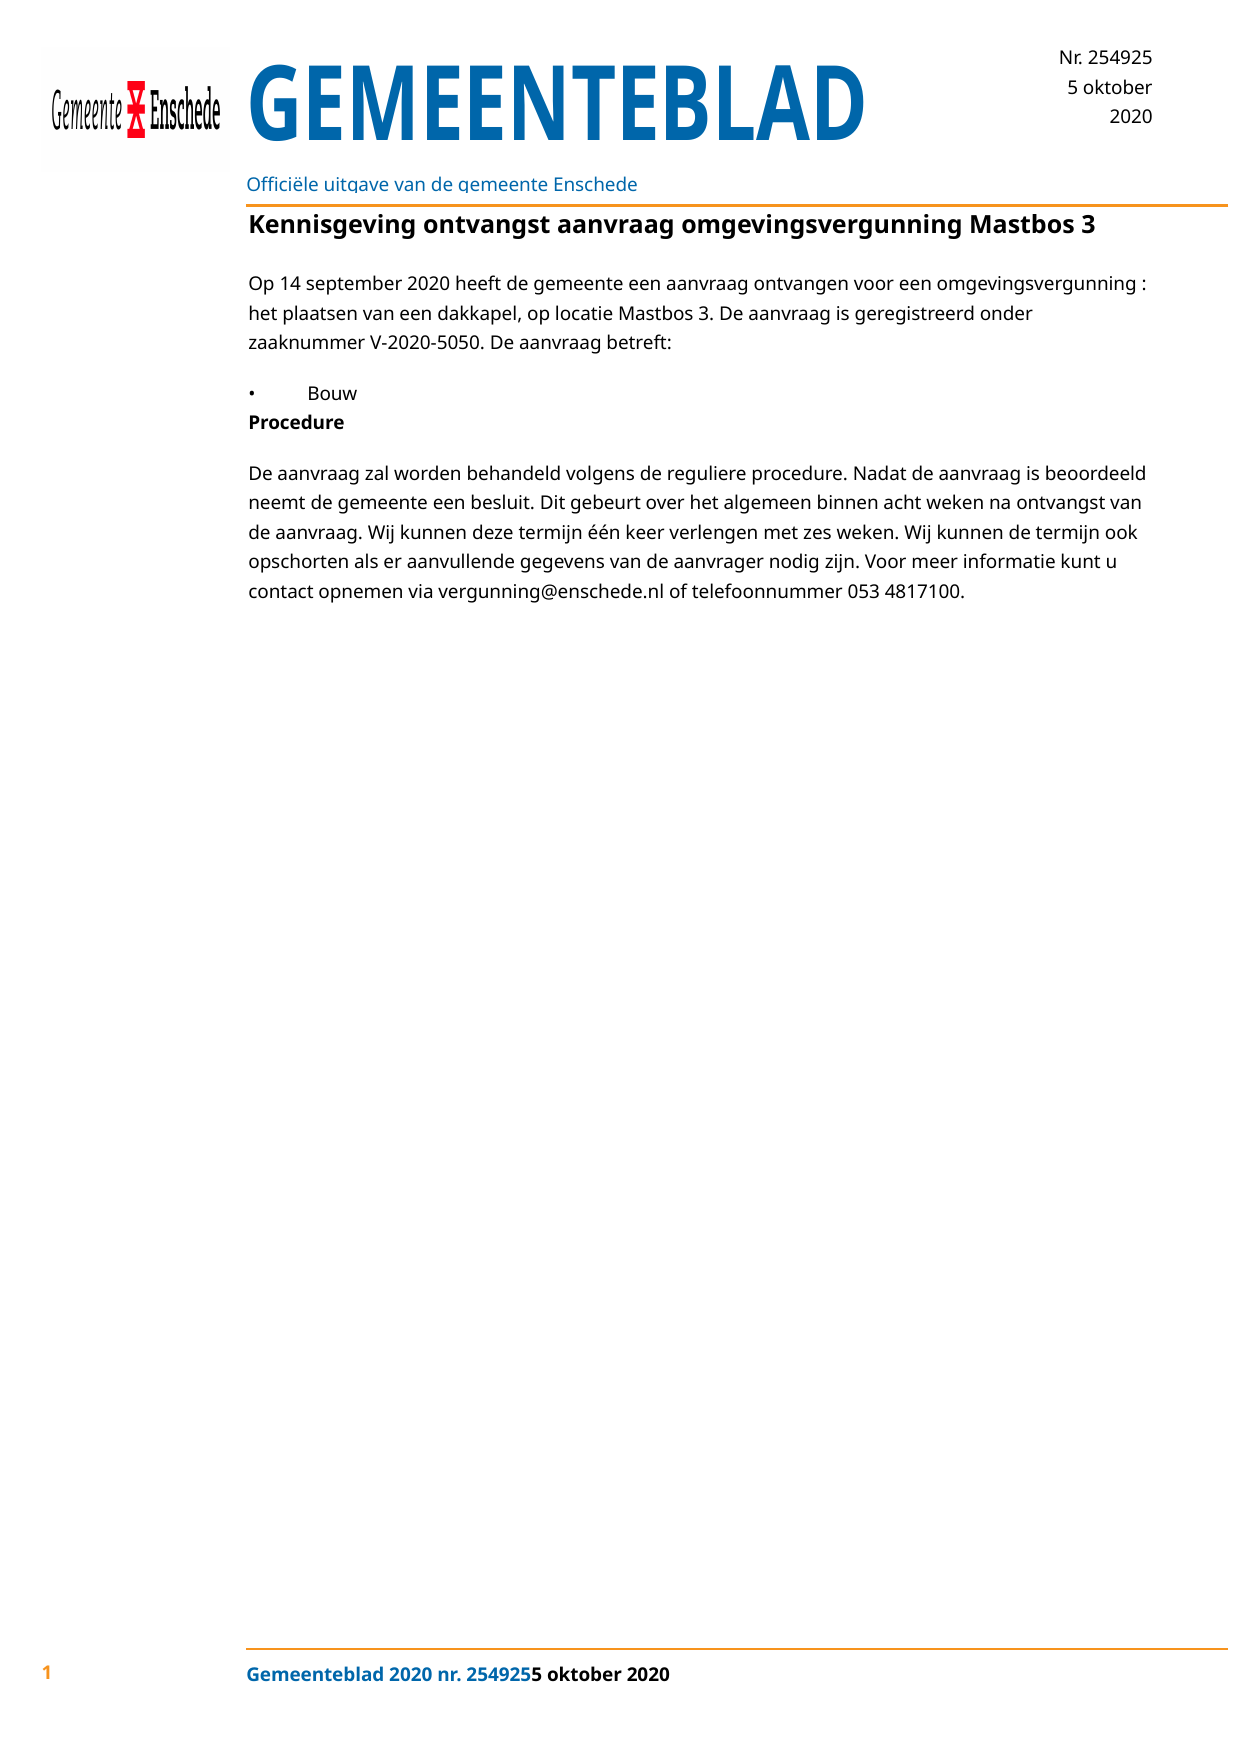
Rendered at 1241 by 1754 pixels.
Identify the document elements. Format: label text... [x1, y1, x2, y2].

list Bouw [248, 380, 1152, 406]
text Kennisgeving ontvangst aanvraag omgevingsvergunning Mastbos 3 [248, 207, 1152, 241]
text De aanvraag zal worden behandeld volgens de reguliere procedure. Nadat de aanvraag is beoordeeld neemt de gemeente een besluit. Dit gebeurt over het algemeen binnen acht weken na ontvangst van de aanvraag. Wij kunnen deze termijn één keer verlengen met zes weken. Wij kunnen de termijn ook opschorten als er aanvullende gegevens van de aanvrager nodig zijn. Voor meer informatie kunt u contact opnemen via vergunning@enschede.nl of telefoonnummer 053 4817100. [248, 460, 1152, 604]
picture [41, 47, 231, 172]
text Procedure [248, 409, 1152, 435]
text Op 14 september 2020 heeft de gemeente een aanvraag ontvangen voor een omgevingsvergunning : het plaatsen van een dakkapel, op locatie Mastbos 3. De aanvraag is geregistreerd onder zaaknummer V-2020-5050. De aanvraag betreft: [248, 270, 1152, 355]
